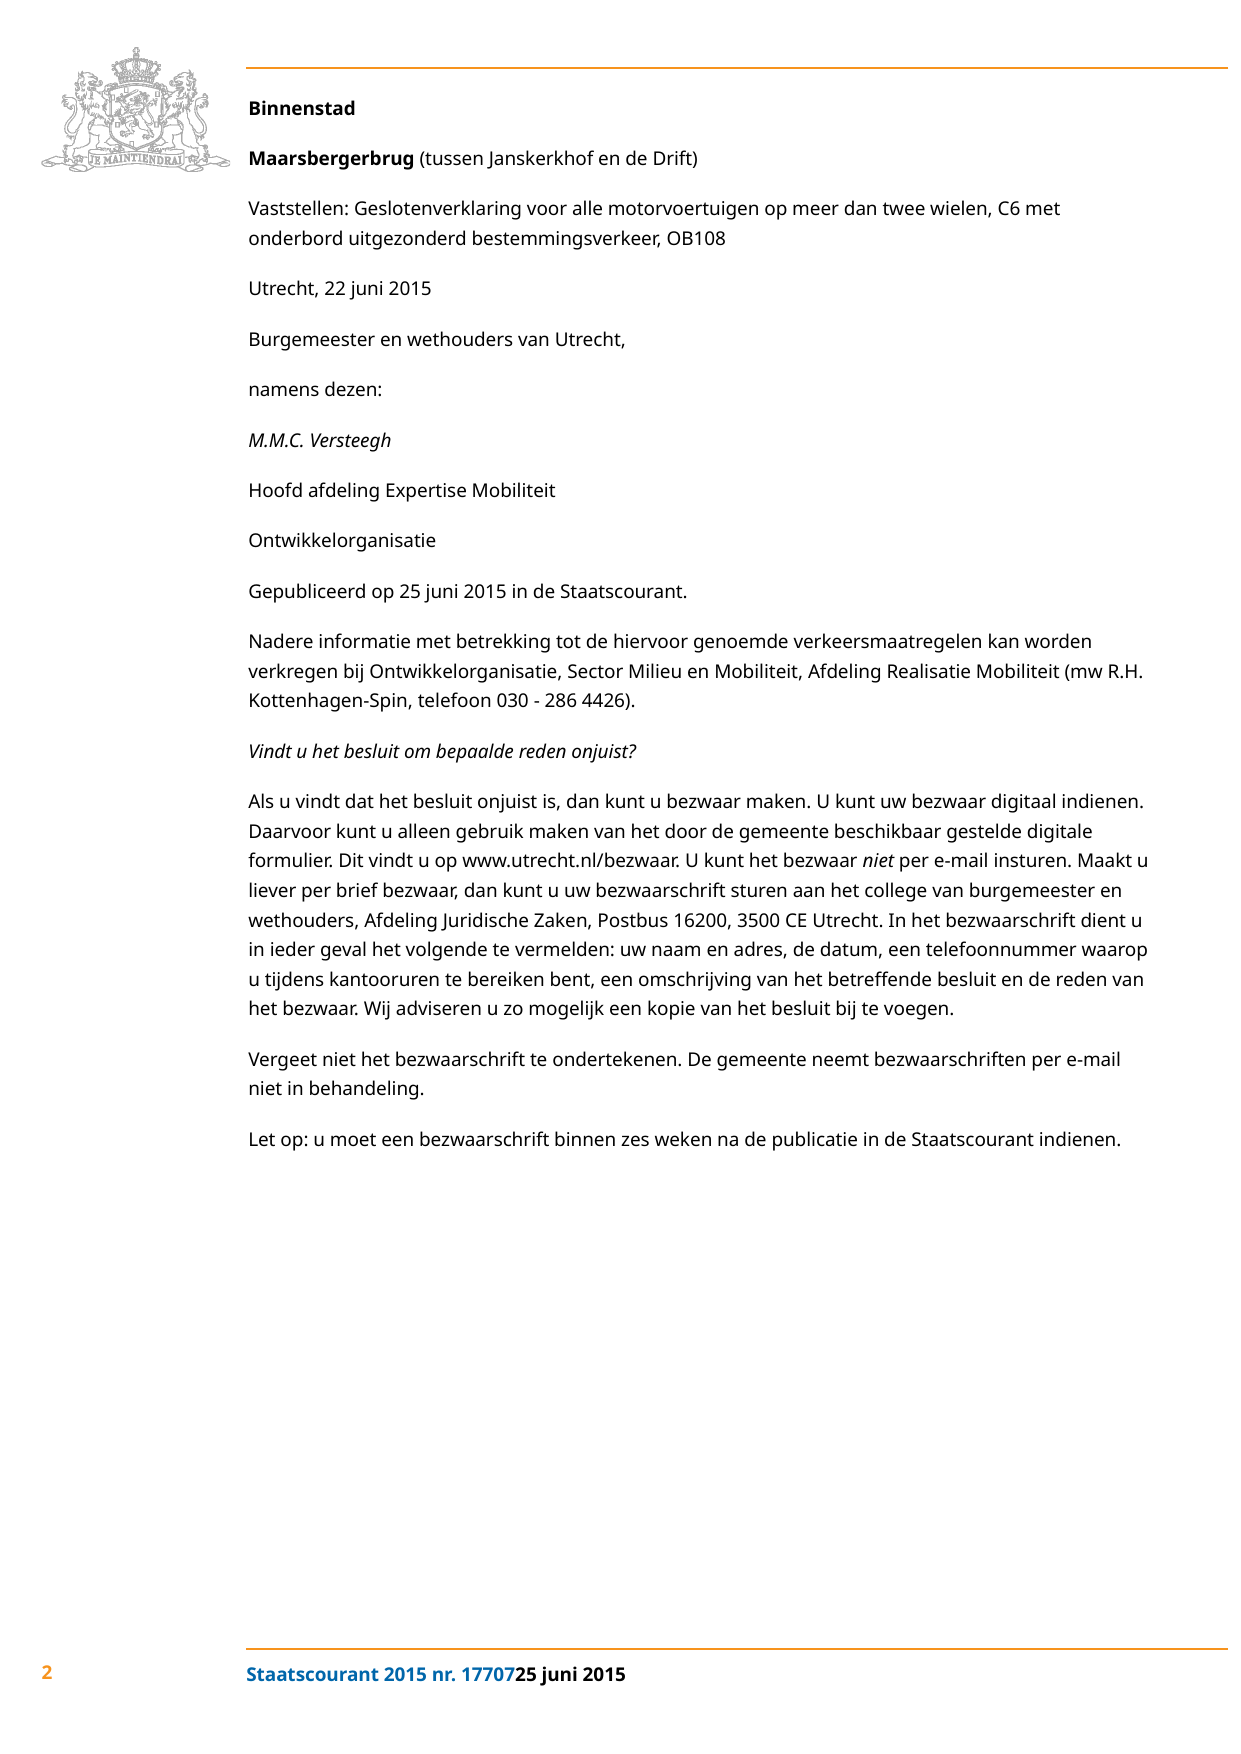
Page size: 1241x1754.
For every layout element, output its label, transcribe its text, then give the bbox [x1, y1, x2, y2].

text Let op: u moet een bezwaarschrift binnen zes weken na de publicatie in de Staatscourant indienen. [248, 1126, 1152, 1152]
text Ontwikkelorganisatie [248, 528, 1152, 553]
text Gepubliceerd op 25 juni 2015 in de Staatscourant. [248, 578, 1152, 604]
text Burgemeester en wethouders van Utrecht, [248, 326, 1152, 352]
text Maarsbergerbrug (tussen Janskerkhof en de Drift) [248, 145, 1152, 171]
text namens dezen: [248, 376, 1152, 402]
text Vindt u het besluit om bepaalde reden onjuist? [248, 738, 1152, 764]
text M.M.C. Versteegh [248, 427, 1152, 453]
text Binnenstad [248, 95, 1152, 121]
text Utrecht, 22 juni 2015 [248, 276, 1152, 301]
text Vergeet niet het bezwaarschrift te ondertekenen. De gemeente neemt bezwaarschriften per e-mail niet in behandeling. [248, 1046, 1152, 1101]
text Nadere informatie met betrekking tot de hiervoor genoemde verkeersmaatregelen kan worden verkregen bij Ontwikkelorganisatie, Sector Milieu en Mobiliteit, Afdeling Realisatie Mobiliteit (mw R.H. Kottenhagen-Spin, telefoon 030 - 286 4426). [248, 628, 1152, 713]
text Als u vindt dat het besluit onjuist is, dan kunt u bezwaar maken. U kunt uw bezwaar digitaal indienen. Daarvoor kunt u alleen gebruik maken van het door de gemeente beschikbaar gestelde digitale formulier. Dit vindt u op www.utrecht.nl/bezwaar. U kunt het bezwaar niet per e-mail insturen. Maakt u liever per brief bezwaar, dan kunt u uw bezwaarschrift sturen aan het college van burgemeester en wethouders, Afdeling Juridische Zaken, Postbus 16200, 3500 CE Utrecht. In het bezwaarschrift dient u in ieder geval het volgende te vermelden: uw naam en adres, de datum, een telefoonnummer waarop u tijdens kantooruren te bereiken bent, een omschrijving van het betreffende besluit en de reden van het bezwaar. Wij adviseren u zo mogelijk een kopie van het besluit bij te voegen. [248, 788, 1152, 1021]
text Hoofd afdeling Expertise Mobiliteit [248, 477, 1152, 503]
text Vaststellen: Geslotenverklaring voor alle motorvoertuigen op meer dan twee wielen, C6 met onderbord uitgezonderd bestemmingsverkeer, OB108 [248, 196, 1152, 251]
picture [41, 47, 231, 172]
